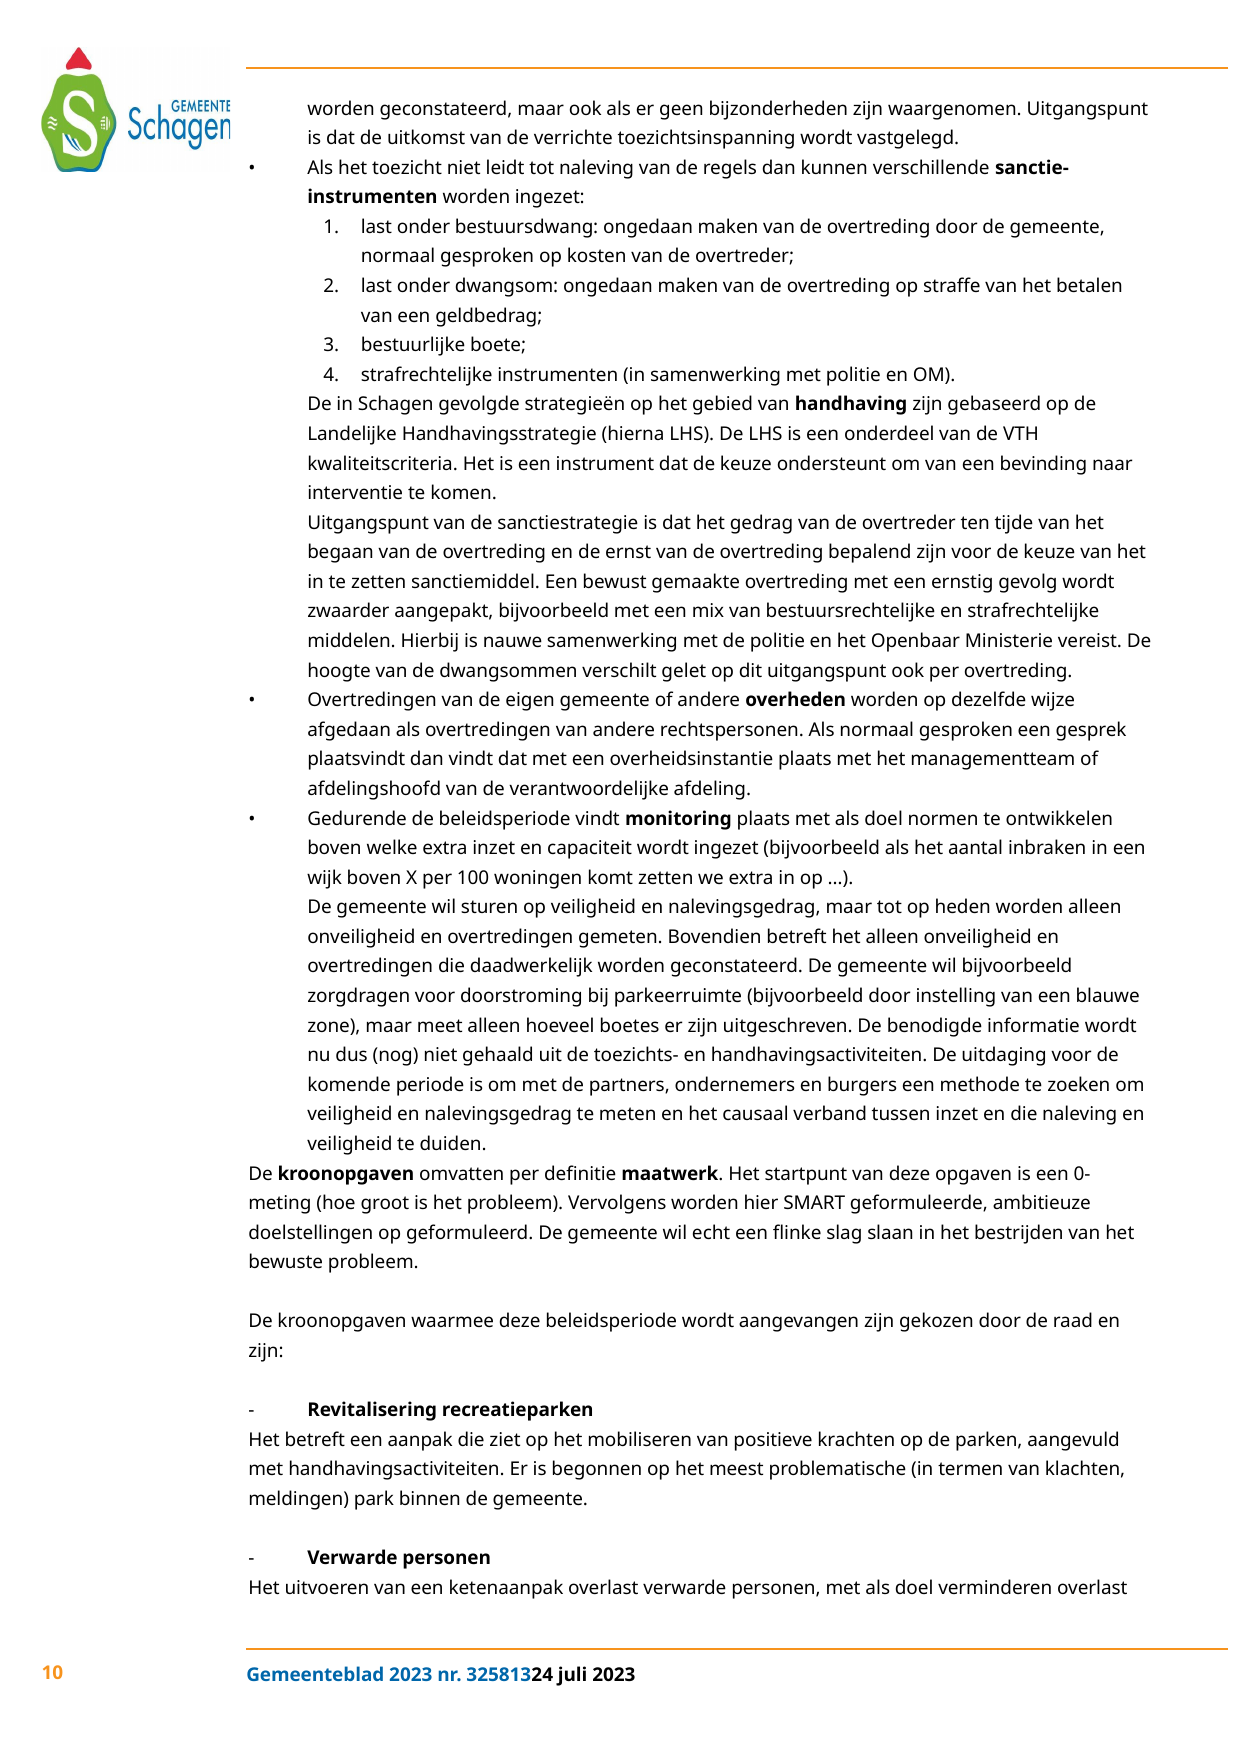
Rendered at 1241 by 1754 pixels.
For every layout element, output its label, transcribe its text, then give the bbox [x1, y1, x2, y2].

text Het betreft een aanpak die ziet op het mobiliseren van positieve krachten op de parken, aangevuld met handhavingsactiviteiten. Er is begonnen op het meest problematische (in termen van klachten, meldingen) park binnen de gemeente. [248, 1426, 1152, 1511]
list last onder dwangsom: ongedaan maken van de overtreding op straffe van het betalen van een geldbedrag; [323, 272, 1152, 328]
list De in Schagen gevolgde strategieën op het gebied van handhaving zijn gebaseerd op de Landelijke Handhavingsstrategie (hierna LHS). De LHS is een onderdeel van de VTH kwaliteitscriteria. Het is een instrument dat de keuze ondersteunt om van een bevinding naar interventie te komen. [248, 391, 1152, 505]
list worden geconstateerd, maar ook als er geen bijzonderheden zijn waargenomen. Uitgangspunt is dat de uitkomst van de verrichte toezichtsinspanning wordt vastgelegd. [248, 95, 1152, 150]
list bestuurlijke boete; [323, 331, 1152, 357]
text Het uitvoeren van een ketenaanpak overlast verwarde personen, met als doel verminderen overlast [248, 1574, 1152, 1600]
list Revitalisering recreatieparken [248, 1396, 1152, 1422]
text De kroonopgaven waarmee deze beleidsperiode wordt aangevangen zijn gekozen door de raad en zijn: [248, 1308, 1152, 1363]
list Overtredingen van de eigen gemeente of andere overheden worden op dezelfde wijze afgedaan als overtredingen van andere rechtspersonen. Als normaal gesproken een gesprek plaatsvindt dan vindt dat met een overheidsinstantie plaats met het managementteam of afdelingshoofd van de verantwoordelijke afdeling. [248, 686, 1152, 801]
list strafrechtelijke instrumenten (in samenwerking met politie en OM). [323, 361, 1152, 387]
list Uitgangspunt van de sanctiestrategie is dat het gedrag van de overtreder ten tijde van het begaan van de overtreding en de ernst van de overtreding bepalend zijn voor de keuze van het in te zetten sanctiemiddel. Een bewust gemaakte overtreding met een ernstig gevolg wordt zwaarder aangepakt, bijvoorbeeld met een mix van bestuursrechtelijke en strafrechtelijke middelen. Hierbij is nauwe samenwerking met de politie en het Openbaar Ministerie vereist. De hoogte van de dwangsommen verschilt gelet op dit uitgangspunt ook per overtreding. [248, 509, 1152, 683]
text De kroonopgaven omvatten per definitie maatwerk. Het startpunt van deze opgaven is een 0-meting (hoe groot is het probleem). Vervolgens worden hier SMART geformuleerde, ambitieuze doelstellingen op geformuleerd. De gemeente wil echt een flinke slag slaan in het bestrijden van het bewuste probleem. [248, 1160, 1152, 1274]
list Verwarde personen [248, 1544, 1152, 1570]
picture [41, 47, 231, 172]
list Gedurende de beleidsperiode vindt monitoring plaats met als doel normen te ontwikkelen boven welke extra inzet en capaciteit wordt ingezet (bijvoorbeeld als het aantal inbraken in een wijk boven X per 100 woningen komt zetten we extra in op …). [248, 805, 1152, 890]
list last onder bestuursdwang: ongedaan maken van de overtreding door de gemeente, normaal gesproken op kosten van de overtreder; [323, 213, 1152, 268]
list Als het toezicht niet leidt tot naleving van de regels dan kunnen verschillende sanctie-instrumenten worden ingezet: [248, 154, 1152, 209]
list De gemeente wil sturen op veiligheid en nalevingsgedrag, maar tot op heden worden alleen onveiligheid en overtredingen gemeten. Bovendien betreft het alleen onveiligheid en overtredingen die daadwerkelijk worden geconstateerd. De gemeente wil bijvoorbeeld zorgdragen voor doorstroming bij parkeerruimte (bijvoorbeeld door instelling van een blauwe zone), maar meet alleen hoeveel boetes er zijn uitgeschreven. De benodigde informatie wordt nu dus (nog) niet gehaald uit de toezichts- en handhavingsactiviteiten. De uitdaging voor de komende periode is om met de partners, ondernemers en burgers een methode te zoeken om veiligheid en nalevingsgedrag te meten en het causaal verband tussen inzet en die naleving en veiligheid te duiden. [248, 893, 1152, 1156]
